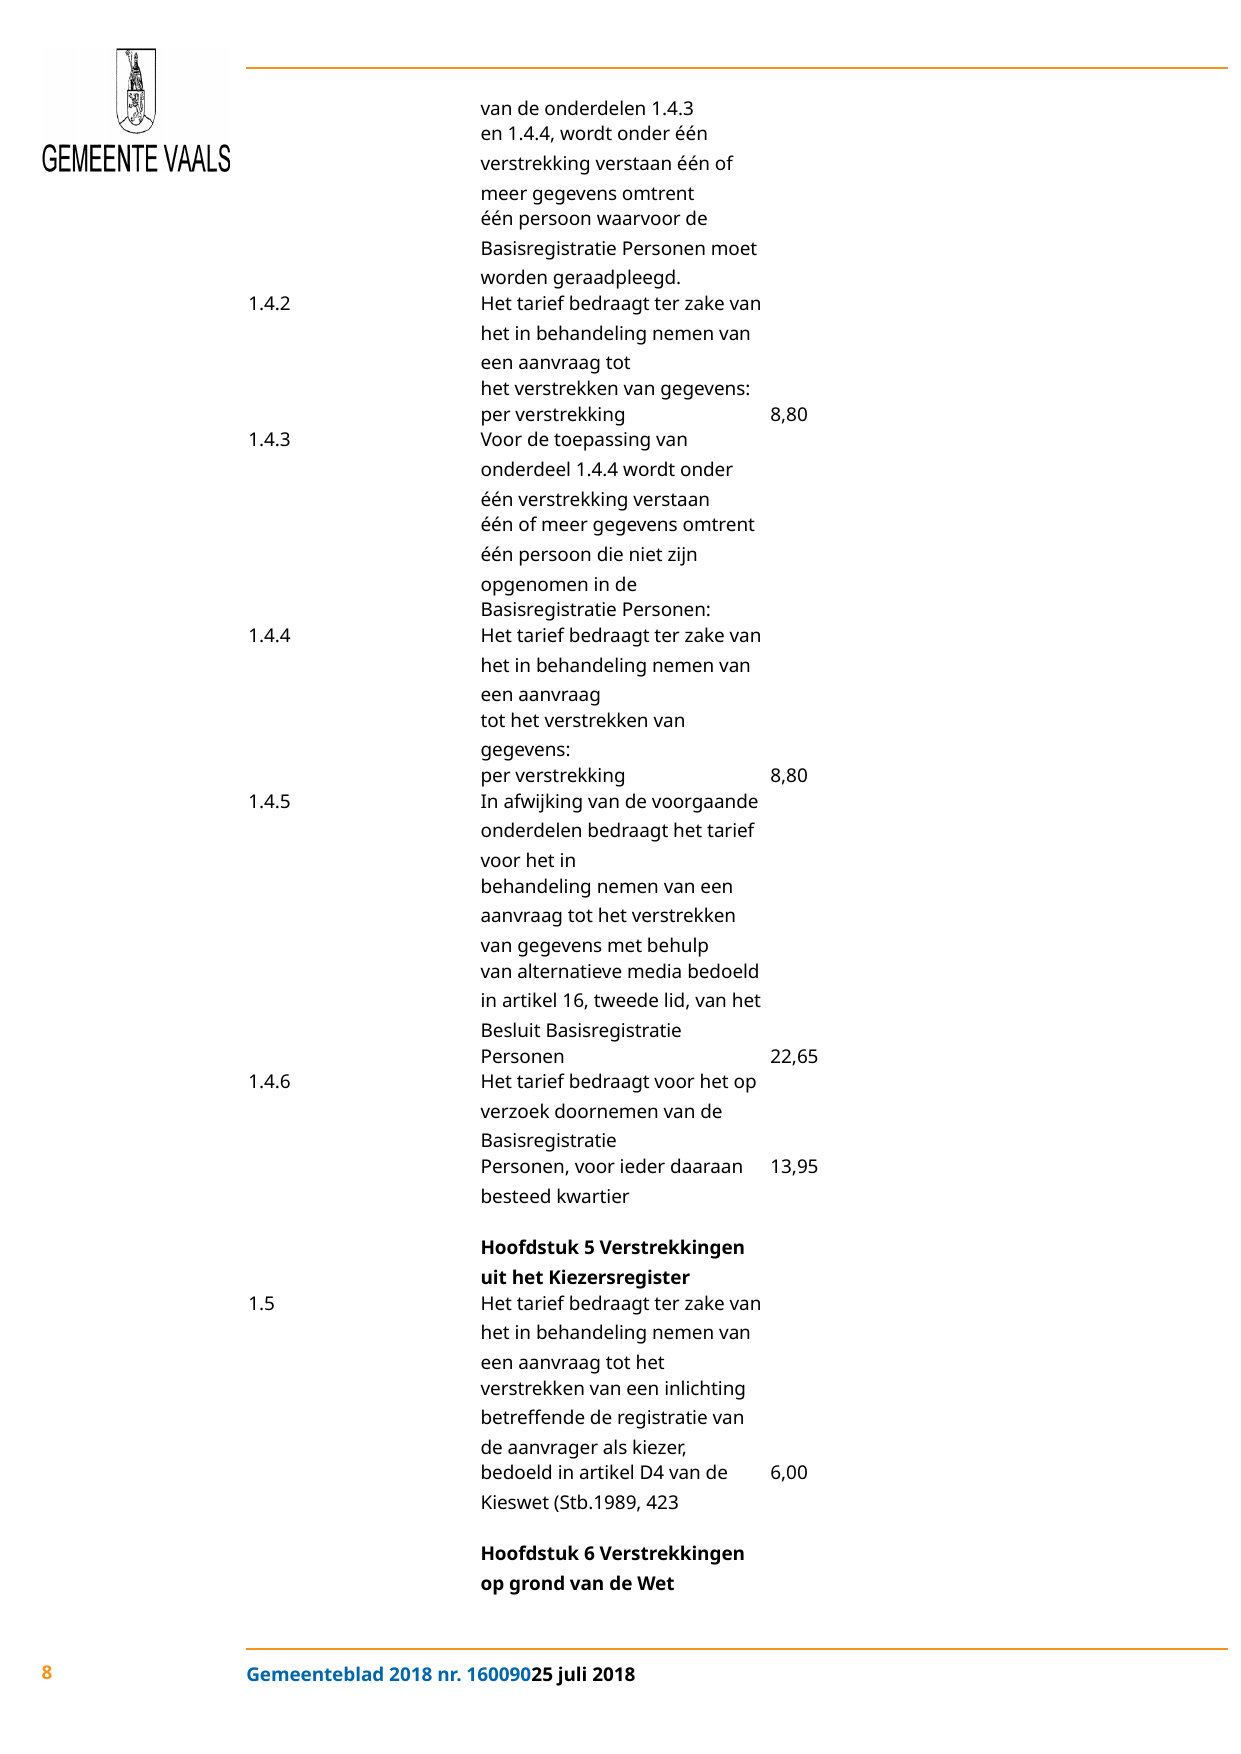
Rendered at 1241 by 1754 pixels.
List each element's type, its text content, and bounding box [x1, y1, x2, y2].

table_cell per verstrekking [480, 401, 770, 427]
table_cell [770, 958, 1152, 1043]
table_cell Hoofdstuk 6 Verstrekkingen op grond van de Wet [480, 1541, 770, 1596]
table_cell Het tarief bedraagt ter zake van het in behandeling nemen van een aanvraag tot het [480, 1290, 770, 1375]
table_cell 8,80 [770, 763, 1152, 788]
table_cell bedoeld in artikel D4 van de Kieswet (Stb.1989, 423 [480, 1460, 770, 1515]
table_cell [248, 1154, 480, 1209]
table_cell Voor de toepassing van onderdeel 1.4.4 wordt onder één verstrekking verstaan [480, 427, 770, 512]
table_cell [770, 707, 1152, 762]
table_cell [770, 1541, 1152, 1596]
table_cell [248, 1515, 480, 1541]
table_cell [770, 1235, 1152, 1290]
table_cell [770, 375, 1152, 401]
table_cell [770, 1515, 1152, 1541]
table_cell [770, 596, 1152, 622]
table_cell [770, 121, 1152, 205]
table_cell [770, 427, 1152, 512]
table_cell het verstrekken van gegevens: [480, 375, 770, 401]
table_cell [770, 622, 1152, 707]
table_cell 1.5 [248, 1290, 480, 1375]
table_cell Personen [480, 1043, 770, 1068]
table_cell 1.4.6 [248, 1069, 480, 1153]
table_cell 22,65 [770, 1043, 1152, 1068]
table_cell 1.4.4 [248, 622, 480, 707]
table_cell [770, 95, 1152, 121]
table_cell Personen, voor ieder daaraan besteed kwartier [480, 1154, 770, 1209]
table_cell [248, 596, 480, 622]
table_cell [770, 290, 1152, 375]
table_cell 1.4.2 [248, 290, 480, 375]
table_cell [770, 205, 1152, 290]
table_cell [248, 401, 480, 427]
table_cell [770, 788, 1152, 873]
table_cell [770, 1290, 1152, 1375]
table_cell Het tarief bedraagt voor het op verzoek doornemen van de Basisregistratie [480, 1069, 770, 1153]
table_cell [248, 512, 480, 596]
table_cell [480, 1209, 770, 1234]
table_cell [248, 763, 480, 788]
table_cell 8,80 [770, 401, 1152, 427]
table_cell behandeling nemen van een aanvraag tot het verstrekken van gegevens met behulp [480, 873, 770, 958]
table_cell [248, 958, 480, 1043]
table_cell één persoon waarvoor de Basisregistratie Personen moet worden geraadpleegd. [480, 205, 770, 290]
table_cell 1.4.3 [248, 427, 480, 512]
table_cell [248, 707, 480, 762]
table_cell Het tarief bedraagt ter zake van het in behandeling nemen van een aanvraag tot [480, 290, 770, 375]
table_cell [248, 1541, 480, 1596]
table_cell Basisregistratie Personen: [480, 596, 770, 622]
table_cell [770, 512, 1152, 596]
table_cell verstrekken van een inlichting betreffende de registratie van de aanvrager als kiezer, [480, 1375, 770, 1459]
table_cell [248, 1043, 480, 1068]
picture [41, 47, 231, 172]
table_cell van de onderdelen 1.4.3 [480, 95, 770, 121]
table_cell [770, 1069, 1152, 1153]
table_cell van alternatieve media bedoeld in artikel 16, tweede lid, van het Besluit Basisregistratie [480, 958, 770, 1043]
table_cell 13,95 [770, 1154, 1152, 1209]
table_cell 1.4.5 [248, 788, 480, 873]
table_cell en 1.4.4, wordt onder één verstrekking verstaan één of meer gegevens omtrent [480, 121, 770, 205]
table_cell tot het verstrekken van gegevens: [480, 707, 770, 762]
table_cell [770, 873, 1152, 958]
table_cell [248, 1460, 480, 1515]
table_cell [248, 121, 480, 205]
table_cell [248, 1209, 480, 1234]
table_cell [248, 375, 480, 401]
table_cell [248, 95, 480, 121]
table_cell [248, 1375, 480, 1459]
table_cell [770, 1375, 1152, 1459]
table_cell [248, 1235, 480, 1290]
table_cell Hoofdstuk 5 Verstrekkingen uit het Kiezersregister [480, 1235, 770, 1290]
table_cell [770, 1209, 1152, 1234]
table_cell [480, 1515, 770, 1541]
table_cell [248, 205, 480, 290]
table_cell per verstrekking [480, 763, 770, 788]
table_cell In afwijking van de voorgaande onderdelen bedraagt het tarief voor het in [480, 788, 770, 873]
table_cell Het tarief bedraagt ter zake van het in behandeling nemen van een aanvraag [480, 622, 770, 707]
table_cell één of meer gegevens omtrent één persoon die niet zijn opgenomen in de [480, 512, 770, 596]
table_cell [248, 873, 480, 958]
table_cell 6,00 [770, 1460, 1152, 1515]
